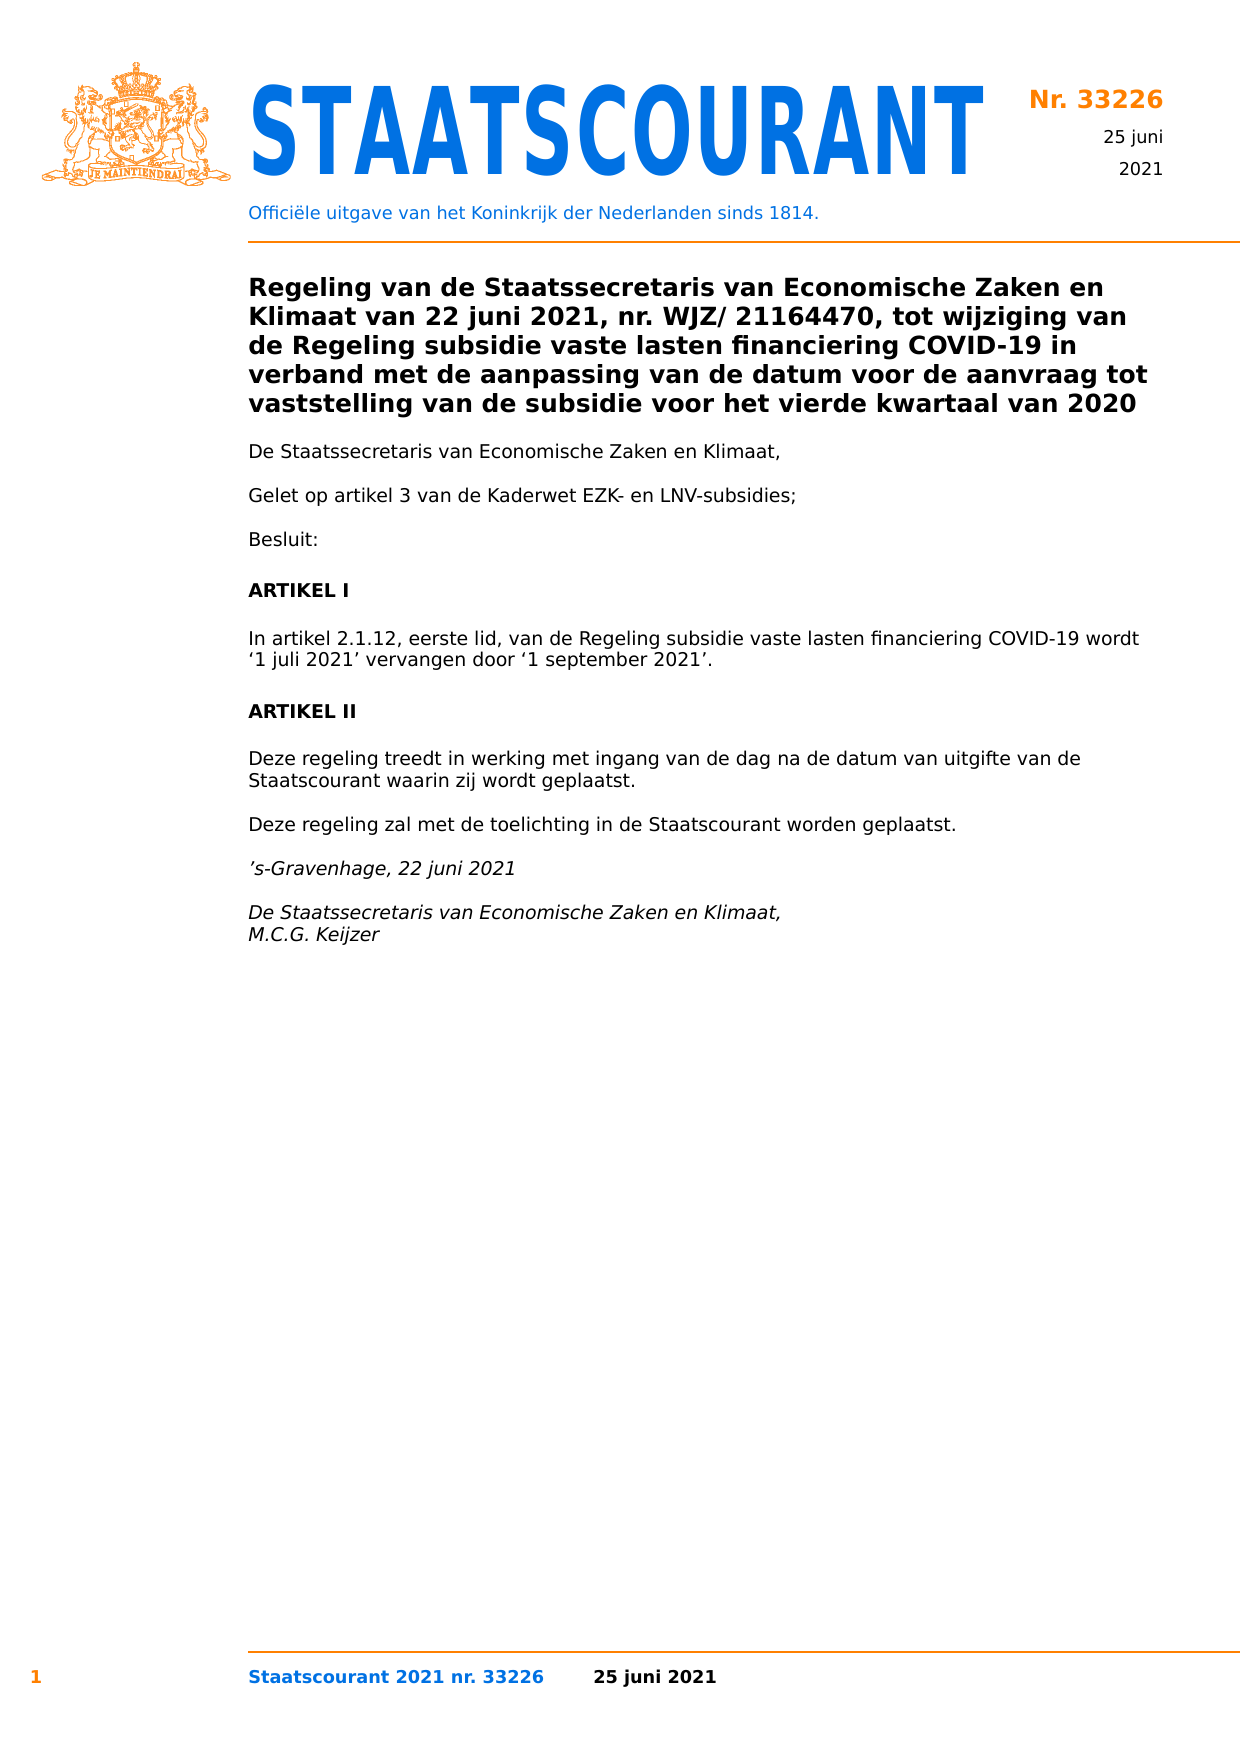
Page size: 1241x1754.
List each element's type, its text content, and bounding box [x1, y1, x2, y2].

text In artikel 2.1.12, eerste lid, van de Regeling subsidie vaste lasten financiering COVID-19 wordt ‘1 juli 2021’ vervangen door ‘1 september 2021’. [248, 627, 1163, 671]
text De Staatssecretaris van Economische Zaken en Klimaat, M.C.G. Keijzer [248, 902, 1163, 946]
text ’s-Gravenhage, 22 juni 2021 [248, 858, 1163, 880]
table_cell 2021 [998, 153, 1240, 203]
subtitle ARTIKEL I [248, 580, 1163, 602]
table_cell 25 juni [998, 121, 1240, 153]
subtitle Regeling van de Staatssecretaris van Economische Zaken en Klimaat van 22 juni 2021, nr. WJZ/ 21164470, tot wijziging van de Regeling subsidie vaste lasten financiering COVID-19 in verband met de aanpassing van de datum voor de aanvraag tot vaststelling van de subsidie voor het vierde kwartaal van 2020 [248, 273, 1163, 419]
table_cell Officiële uitgave van het Koninkrijk der Nederlanden sinds 1814. [248, 203, 1240, 241]
text Deze regeling zal met de toelichting in de Staatscourant worden geplaatst. [248, 814, 1163, 836]
text Besluit: [248, 528, 1163, 550]
text Deze regeling treedt in werking met ingang van de dag na de datum van uitgifte van de Staatscourant waarin zij wordt geplaatst. [248, 748, 1163, 792]
table_header [25, 62, 248, 241]
table_header Nr. 33226 [998, 62, 1240, 121]
subtitle ARTIKEL II [248, 701, 1163, 723]
picture [41, 62, 231, 186]
text Gelet op artikel 3 van de Kaderwet EZK- en LNV-subsidies; [248, 484, 1163, 507]
table_header STAATSCOURANT [248, 62, 998, 203]
text De Staatssecretaris van Economische Zaken en Klimaat, [248, 441, 1163, 463]
